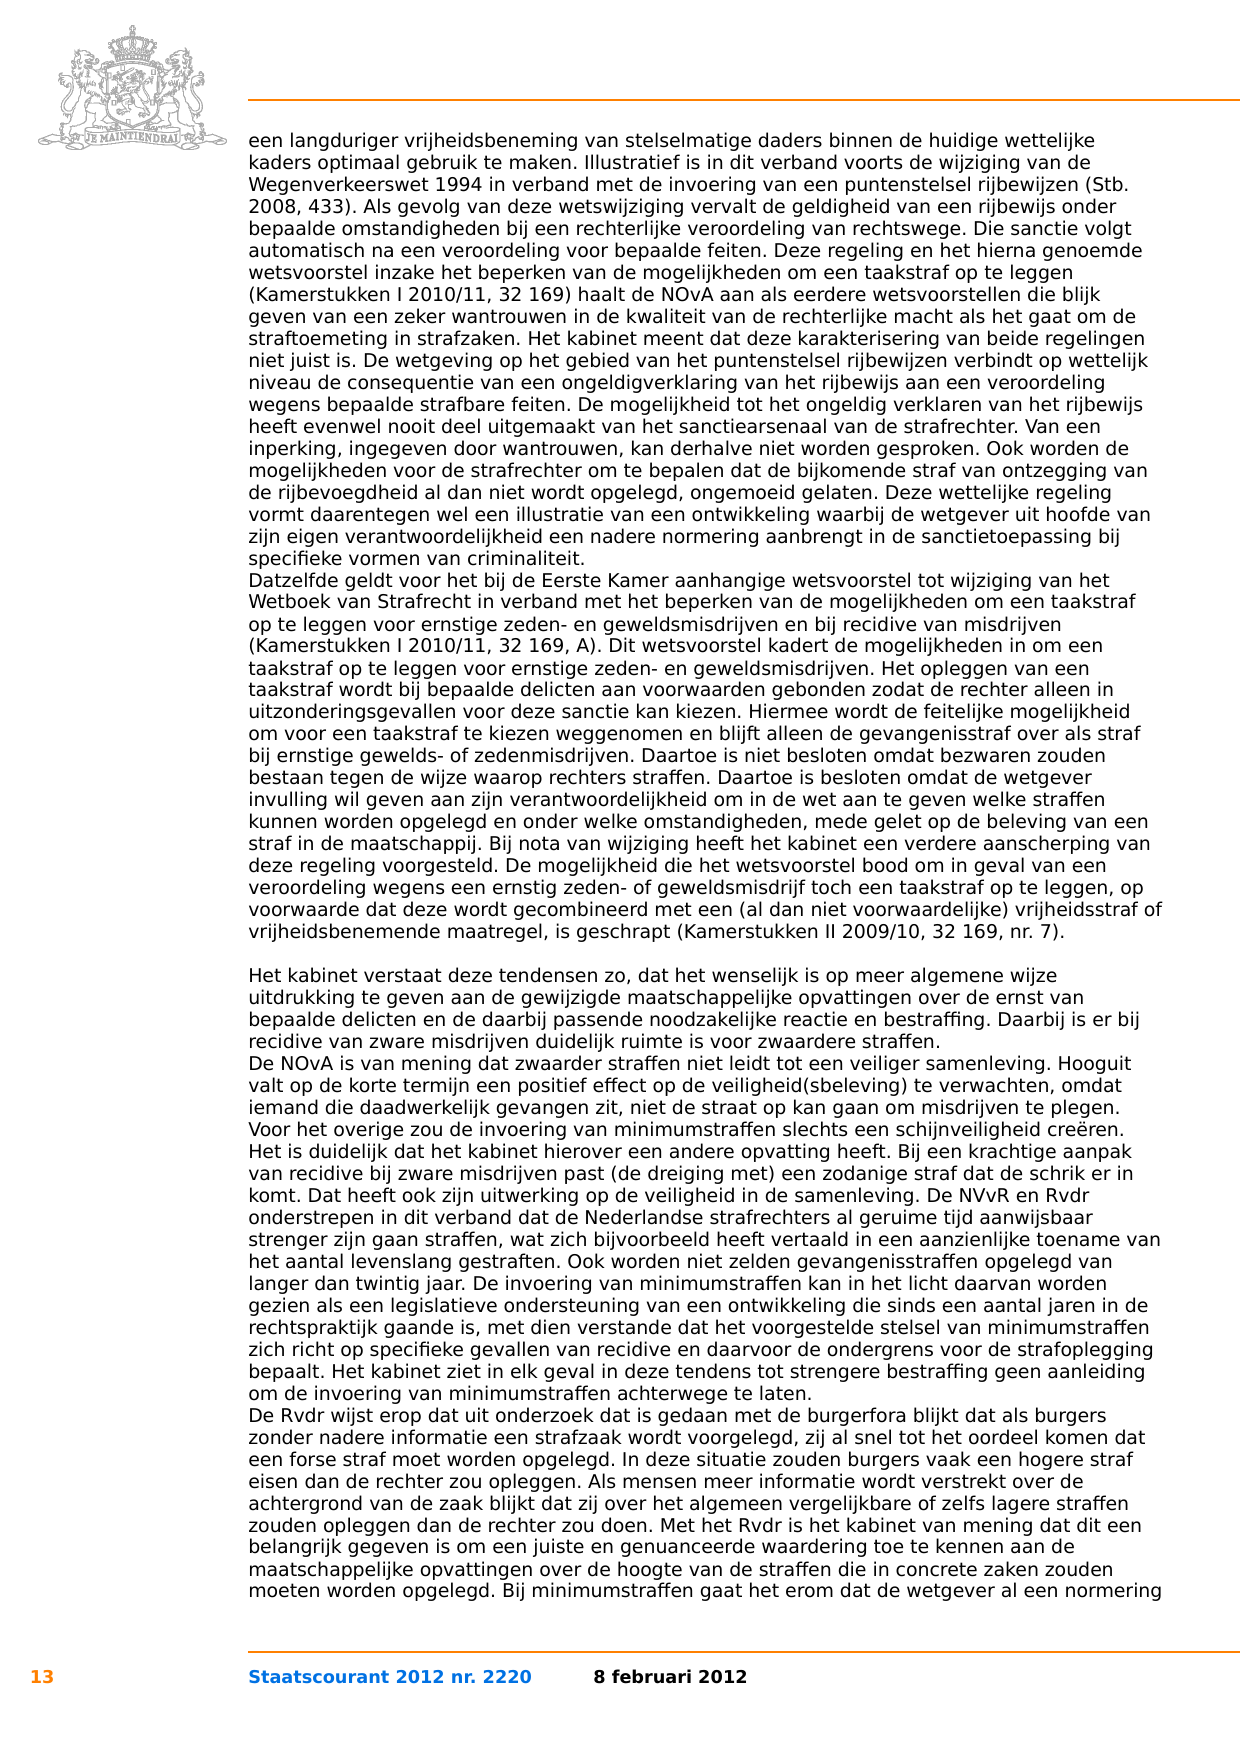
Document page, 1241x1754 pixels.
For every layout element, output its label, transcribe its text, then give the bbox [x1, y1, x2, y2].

picture [38, 25, 227, 150]
text een langduriger vrijheidsbeneming van stelselmatige daders binnen de huidige wettelijke kaders optimaal gebruik te maken. Illustratief is in dit verband voorts de wijziging van de Wegenverkeerswet 1994 in verband met de invoering van een puntenstelsel rijbewijzen (Stb. 2008, 433). Als gevolg van deze wetswijziging vervalt de geldigheid van een rijbewijs onder bepaalde omstandigheden bij een rechterlijke veroordeling van rechtswege. Die sanctie volgt automatisch na een veroordeling voor bepaalde feiten. Deze regeling en het hierna genoemde wetsvoorstel inzake het beperken van de mogelijkheden om een taakstraf op te leggen (Kamerstukken I 2010/11, 32 169) haalt de NOvA aan als eerdere wetsvoorstellen die blijk geven van een zeker wantrouwen in de kwaliteit van de rechterlijke macht als het gaat om de straftoemeting in strafzaken. Het kabinet meent dat deze karakterisering van beide regelingen niet juist is. De wetgeving op het gebied van het puntenstelsel rijbewijzen verbindt op wettelijk niveau de consequentie van een ongeldigverklaring van het rijbewijs aan een veroordeling wegens bepaalde strafbare feiten. De mogelijkheid tot het ongeldig verklaren van het rijbewijs heeft evenwel nooit deel uitgemaakt van het sanctiearsenaal van de strafrechter. Van een inperking, ingegeven door wantrouwen, kan derhalve niet worden gesproken. Ook worden de mogelijkheden voor de strafrechter om te bepalen dat de bijkomende straf van ontzegging van de rijbevoegdheid al dan niet wordt opgelegd, ongemoeid gelaten. Deze wettelijke regeling vormt daarentegen wel een illustratie van een ontwikkeling waarbij de wetgever uit hoofde van zijn eigen verantwoordelijkheid een nadere normering aanbrengt in de sanctietoepassing bij specifieke vormen van criminaliteit. [248, 130, 1163, 569]
text Datzelfde geldt voor het bij de Eerste Kamer aanhangige wetsvoorstel tot wijziging van het Wetboek van Strafrecht in verband met het beperken van de mogelijkheden om een taakstraf op te leggen voor ernstige zeden- en geweldsmisdrijven en bij recidive van misdrijven (Kamerstukken I 2010/11, 32 169, A). Dit wetsvoorstel kadert de mogelijkheden in om een taakstraf op te leggen voor ernstige zeden- en geweldsmisdrijven. Het opleggen van een taakstraf wordt bij bepaalde delicten aan voorwaarden gebonden zodat de rechter alleen in uitzonderingsgevallen voor deze sanctie kan kiezen. Hiermee wordt de feitelijke mogelijkheid om voor een taakstraf te kiezen weggenomen en blijft alleen de gevangenisstraf over als straf bij ernstige gewelds- of zedenmisdrijven. Daartoe is niet besloten omdat bezwaren zouden bestaan tegen de wijze waarop rechters straffen. Daartoe is besloten omdat de wetgever invulling wil geven aan zijn verantwoordelijkheid om in de wet aan te geven welke straffen kunnen worden opgelegd en onder welke omstandigheden, mede gelet op de beleving van een straf in de maatschappij. Bij nota van wijziging heeft het kabinet een verdere aanscherping van deze regeling voorgesteld. De mogelijkheid die het wetsvoorstel bood om in geval van een veroordeling wegens een ernstig zeden- of geweldsmisdrijf toch een taakstraf op te leggen, op voorwaarde dat deze wordt gecombineerd met een (al dan niet voorwaardelijke) vrijheidsstraf of vrijheidsbenemende maatregel, is geschrapt (Kamerstukken II 2009/10, 32 169, nr. 7). [248, 569, 1163, 943]
text Het kabinet verstaat deze tendensen zo, dat het wenselijk is op meer algemene wijze uitdrukking te geven aan de gewijzigde maatschappelijke opvattingen over de ernst van bepaalde delicten en de daarbij passende noodzakelijke reactie en bestraffing. Daarbij is er bij recidive van zware misdrijven duidelijk ruimte is voor zwaardere straffen. [248, 965, 1163, 1053]
text De NOvA is van mening dat zwaarder straffen niet leidt tot een veiliger samenleving. Hooguit valt op de korte termijn een positief effect op de veiligheid(sbeleving) te verwachten, omdat iemand die daadwerkelijk gevangen zit, niet de straat op kan gaan om misdrijven te plegen. Voor het overige zou de invoering van minimumstraffen slechts een schijnveiligheid creëren. Het is duidelijk dat het kabinet hierover een andere opvatting heeft. Bij een krachtige aanpak van recidive bij zware misdrijven past (de dreiging met) een zodanige straf dat de schrik er in komt. Dat heeft ook zijn uitwerking op de veiligheid in de samenleving. De NVvR en Rvdr onderstrepen in dit verband dat de Nederlandse strafrechters al geruime tijd aanwijsbaar strenger zijn gaan straffen, wat zich bijvoorbeeld heeft vertaald in een aanzienlijke toename van het aantal levenslang gestraften. Ook worden niet zelden gevangenisstraffen opgelegd van langer dan twintig jaar. De invoering van minimumstraffen kan in het licht daarvan worden gezien als een legislatieve ondersteuning van een ontwikkeling die sinds een aantal jaren in de rechtspraktijk gaande is, met dien verstande dat het voorgestelde stelsel van minimumstraffen zich richt op specifieke gevallen van recidive en daarvoor de ondergrens voor de strafoplegging bepaalt. Het kabinet ziet in elk geval in deze tendens tot strengere bestraffing geen aanleiding om de invoering van minimumstraffen achterwege te laten. [248, 1053, 1163, 1404]
text De Rvdr wijst erop dat uit onderzoek dat is gedaan met de burgerfora blijkt dat als burgers zonder nadere informatie een strafzaak wordt voorgelegd, zij al snel tot het oordeel komen dat een forse straf moet worden opgelegd. In deze situatie zouden burgers vaak een hogere straf eisen dan de rechter zou opleggen. Als mensen meer informatie wordt verstrekt over de achtergrond van de zaak blijkt dat zij over het algemeen vergelijkbare of zelfs lagere straffen zouden opleggen dan de rechter zou doen. Met het Rvdr is het kabinet van mening dat dit een belangrijk gegeven is om een juiste en genuanceerde waardering toe te kennen aan de maatschappelijke opvattingen over de hoogte van de straffen die in concrete zaken zouden moeten worden opgelegd. Bij minimumstraffen gaat het erom dat de wetgever al een normering [248, 1404, 1163, 1602]
